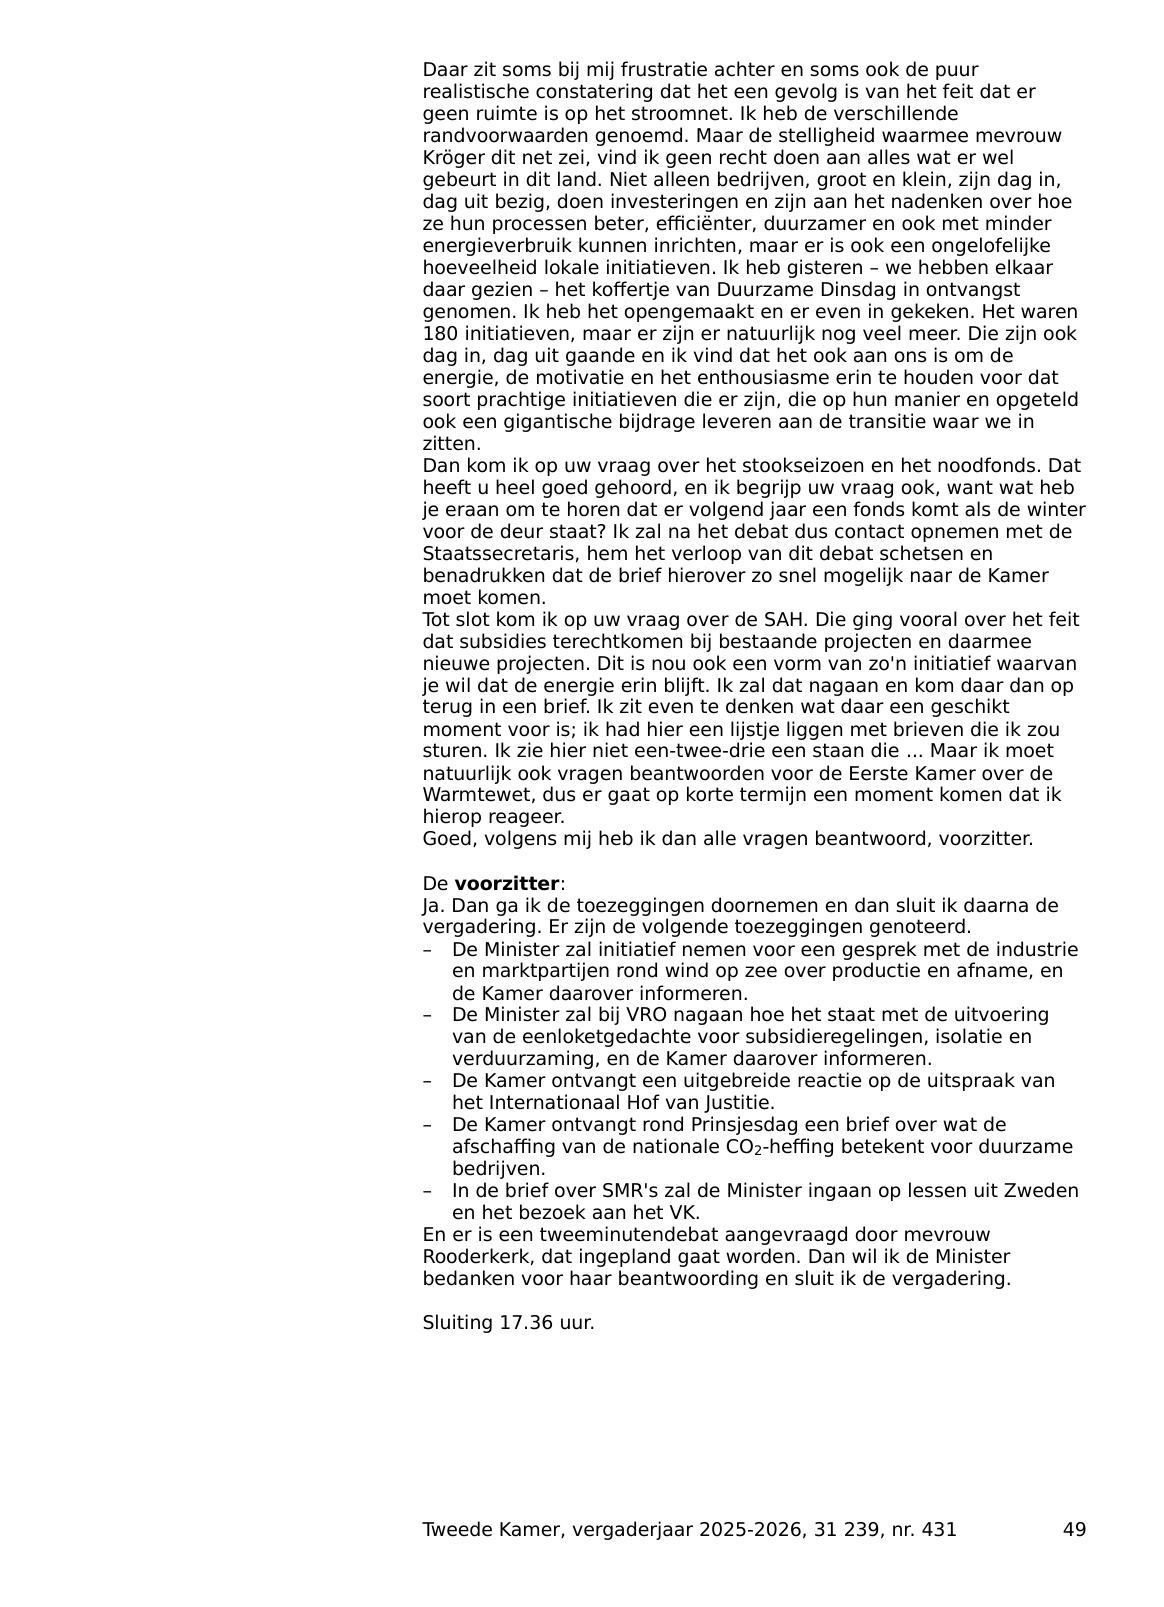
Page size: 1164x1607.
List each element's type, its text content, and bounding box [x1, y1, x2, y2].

text Goed, volgens mij heb ik dan alle vragen beantwoord, voorzitter. [422, 828, 1087, 850]
text Ja. Dan ga ik de toezeggingen doornemen en dan sluit ik daarna de vergadering. Er zijn de volgende toezeggingen genoteerd. [422, 894, 1087, 938]
text – De Minister zal initiatief nemen voor een gesprek met de industrie en marktpartijen rond wind op zee over productie en afname, en de Kamer daarover informeren. [422, 938, 1087, 1004]
text – De Kamer ontvangt een uitgebreide reactie op de uitspraak van het Internationaal Hof van Justitie. [422, 1070, 1087, 1114]
text Tot slot kom ik op uw vraag over de SAH. Die ging vooral over het feit dat subsidies terechtkomen bij bestaande projecten en daarmee nieuwe projecten. Dit is nou ook een vorm van zo'n initiatief waarvan je wil dat de energie erin blijft. Ik zal dat nagaan en kom daar dan op terug in een brief. Ik zit even te denken wat daar een geschikt moment voor is; ik had hier een lijstje liggen met brieven die ik zou sturen. Ik zie hier niet een-twee-drie een staan die ... Maar ik moet natuurlijk ook vragen beantwoorden voor de Eerste Kamer over de Warmtewet, dus er gaat op korte termijn een moment komen dat ik hierop reageer. [422, 608, 1087, 828]
text Sluiting 17.36 uur. [422, 1312, 1087, 1334]
text Daar zit soms bij mij frustratie achter en soms ook de puur realistische constatering dat het een gevolg is van het feit dat er geen ruimte is op het stroomnet. Ik heb de verschillende randvoorwaarden genoemd. Maar de stelligheid waarmee mevrouw Kröger dit net zei, vind ik geen recht doen aan alles wat er wel gebeurt in dit land. Niet alleen bedrijven, groot en klein, zijn dag in, dag uit bezig, doen investeringen en zijn aan het nadenken over hoe ze hun processen beter, efficiënter, duurzamer en ook met minder energieverbruik kunnen inrichten, maar er is ook een ongelofelijke hoeveelheid lokale initiatieven. Ik heb gisteren – we hebben elkaar daar gezien – het koffertje van Duurzame Dinsdag in ontvangst genomen. Ik heb het opengemaakt en er even in gekeken. Het waren 180 initiatieven, maar er zijn er natuurlijk nog veel meer. Die zijn ook dag in, dag uit gaande en ik vind dat het ook aan ons is om de energie, de motivatie en het enthousiasme erin te houden voor dat soort prachtige initiatieven die er zijn, die op hun manier en opgeteld ook een gigantische bijdrage leveren aan de transitie waar we in zitten. [422, 59, 1087, 455]
text Dan kom ik op uw vraag over het stookseizoen en het noodfonds. Dat heeft u heel goed gehoord, en ik begrijp uw vraag ook, want wat heb je eraan om te horen dat er volgend jaar een fonds komt als de winter voor de deur staat? Ik zal na het debat dus contact opnemen met de Staatssecretaris, hem het verloop van dit debat schetsen en benadrukken dat de brief hierover zo snel mogelijk naar de Kamer moet komen. [422, 455, 1087, 608]
text – De Minister zal bij VRO nagaan hoe het staat met de uitvoering van de eenloketgedachte voor subsidieregelingen, isolatie en verduurzaming, en de Kamer daarover informeren. [422, 1004, 1087, 1070]
text En er is een tweeminutendebat aangevraagd door mevrouw Rooderkerk, dat ingepland gaat worden. Dan wil ik de Minister bedanken voor haar beantwoording en sluit ik de vergadering. [422, 1224, 1087, 1290]
text – De Kamer ontvangt rond Prinsjesdag een brief over wat de afschaffing van de nationale CO2-heffing betekent voor duurzame bedrijven. [422, 1114, 1087, 1180]
text – In de brief over SMR's zal de Minister ingaan op lessen uit Zweden en het bezoek aan het VK. [422, 1180, 1087, 1224]
text De voorzitter: [422, 872, 1087, 894]
